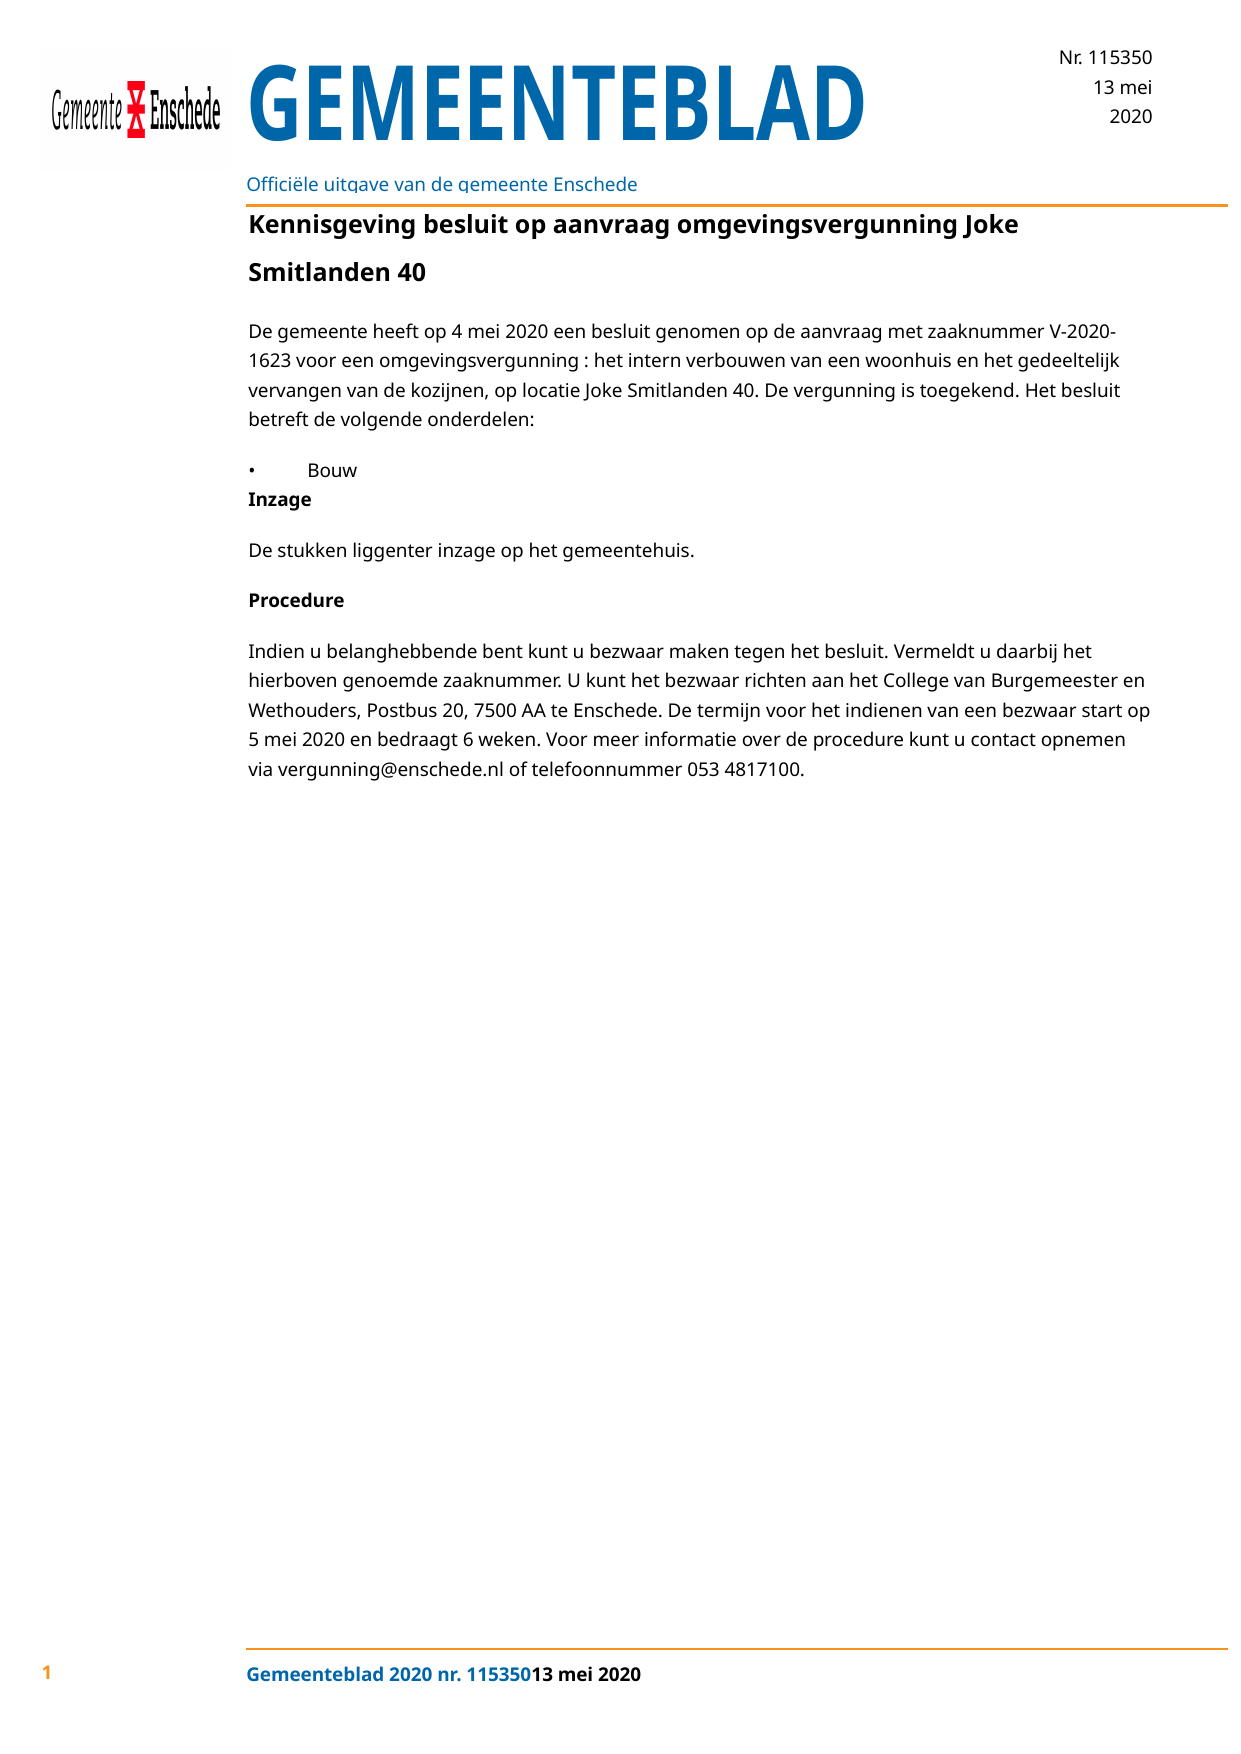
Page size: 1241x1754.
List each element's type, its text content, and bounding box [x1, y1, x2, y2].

list Bouw [248, 457, 1152, 483]
text De stukken liggenter inzage op het gemeentehuis. [248, 537, 1152, 563]
text De gemeente heeft op 4 mei 2020 een besluit genomen op de aanvraag met zaaknummer V-2020-1623 voor een omgevingsvergunning : het intern verbouwen van een woonhuis en het gedeeltelijk vervangen van de kozijnen, op locatie Joke Smitlanden 40. De vergunning is toegekend. Het besluit betreft de volgende onderdelen: [248, 318, 1152, 432]
text Kennisgeving besluit op aanvraag omgevingsvergunning Joke Smitlanden 40 [248, 207, 1152, 288]
text Procedure [248, 587, 1152, 613]
text Inzage [248, 487, 1152, 512]
text Indien u belanghebbende bent kunt u bezwaar maken tegen het besluit. Vermeldt u daarbij het hierboven genoemde zaaknummer. U kunt het bezwaar richten aan het College van Burgemees­ter en Wethouders, Postbus 20, 7500 AA te Enschede. De termijn voor het indienen van een bezwaar start op 5 mei 2020 en bedraagt 6 weken. Voor meer informatie over de procedure kunt u contact opnemen via vergunning@enschede.nl of telefoonnummer 053 4817100. [248, 638, 1152, 782]
picture [41, 47, 231, 172]
